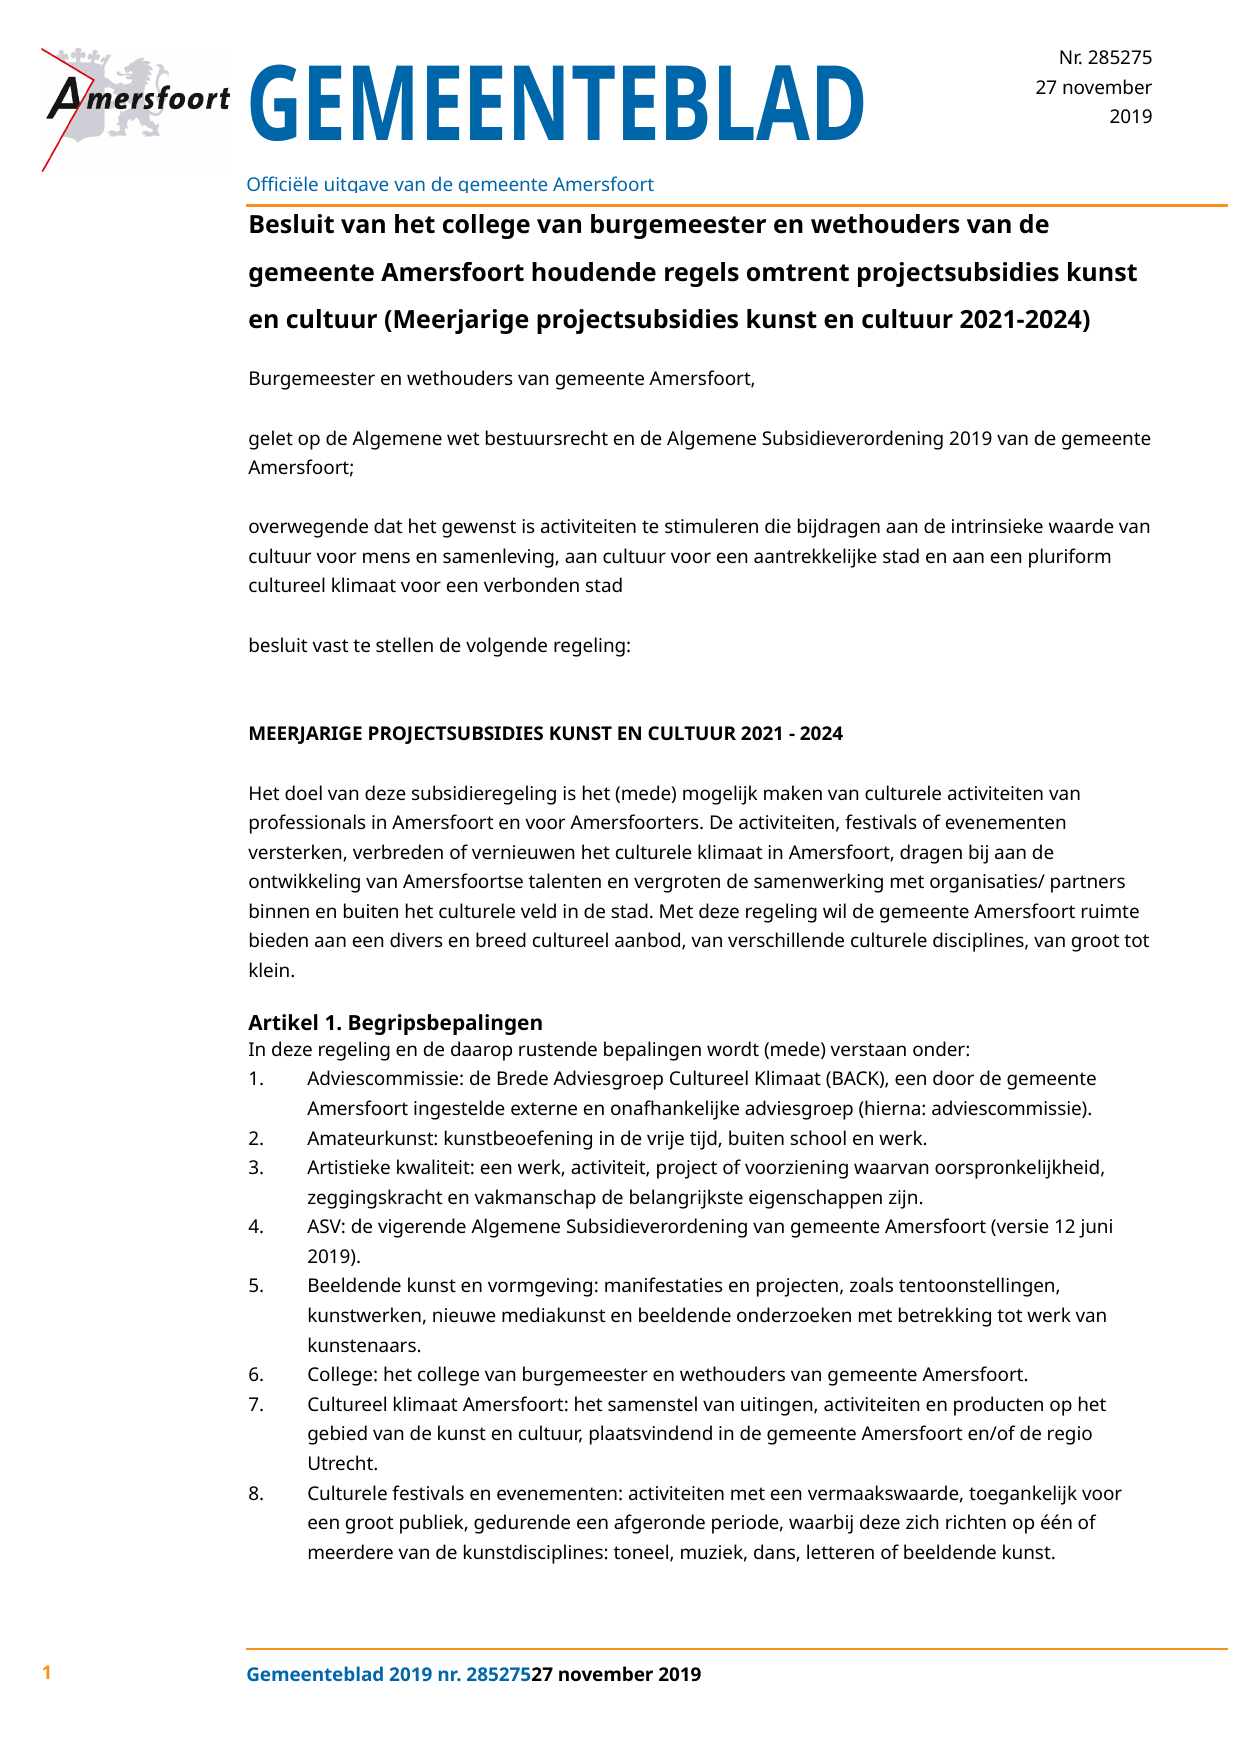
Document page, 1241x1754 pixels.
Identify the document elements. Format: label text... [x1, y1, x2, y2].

text overwegende dat het gewenst is activiteiten te stimuleren die bijdragen aan de intrinsieke waarde van cultuur voor mens en samenleving, aan cultuur voor een aantrekkelijke stad en aan een pluriform cultureel klimaat voor een verbonden stad [248, 513, 1152, 598]
list Beeldende kunst en vormgeving: manifestaties en projecten, zoals tentoonstellingen, kunstwerken, nieuwe mediakunst en beeldende onderzoeken met betrekking tot werk van kunstenaars. [248, 1273, 1152, 1358]
list ASV: de vigerende Algemene Subsidieverordening van gemeente Amersfoort (versie 12 juni 2019). [248, 1213, 1152, 1269]
text Burgemeester en wethouders van gemeente Amersfoort, [248, 366, 1152, 391]
text MEERJARIGE PROJECTSUBSIDIES KUNST EN CULTUUR 2021 - 2024 [248, 721, 1152, 746]
text Besluit van het college van burgemeester en wethouders van de gemeente Amersfoort houdende regels omtrent projectsubsidies kunst en cultuur (Meerjarige projectsubsidies kunst en cultuur 2021-2024) [248, 207, 1152, 336]
list Amateurkunst: kunstbeoefening in de vrije tijd, buiten school en werk. [248, 1125, 1152, 1151]
text besluit vast te stellen de volgende regeling: [248, 632, 1152, 657]
text In deze regeling en de daarop rustende bepalingen wordt (mede) verstaan onder: [248, 1036, 1152, 1062]
list Culturele festivals en evenementen: activiteiten met een vermaakswaarde, toegankelijk voor een groot publiek, gedurende een afgeronde periode, waarbij deze zich richten op één of meerdere van de kunstdisciplines: toneel, muziek, dans, letteren of beeldende kunst. [248, 1480, 1152, 1565]
list Cultureel klimaat Amersfoort: het samenstel van uitingen, activiteiten en producten op het gebied van de kunst en cultuur, plaatsvindend in de gemeente Amersfoort en/of de regio Utrecht. [248, 1391, 1152, 1476]
list Adviescommissie: de Brede Adviesgroep Cultureel Klimaat (BACK), een door de gemeente Amersfoort ingestelde externe en onafhankelijke adviesgroep (hierna: adviescommissie). [248, 1066, 1152, 1121]
list Artistieke kwaliteit: een werk, activiteit, project of voorziening waarvan oorspronkelijkheid, zeggingskracht en vakmanschap de belangrijkste eigenschappen zijn. [248, 1154, 1152, 1210]
text gelet op de Algemene wet bestuursrecht en de Algemene Subsidieverordening 2019 van de gemeente Amersfoort; [248, 425, 1152, 480]
list College: het college van burgemeester en wethouders van gemeente Amersfoort. [248, 1361, 1152, 1387]
text Het doel van deze subsidieregeling is het (mede) mogelijk maken van culturele activiteiten van professionals in Amersfoort en voor Amersfoorters. De activiteiten, festivals of evenementen versterken, verbreden of vernieuwen het culturele klimaat in Amersfoort, dragen bij aan de ontwikkeling van Amersfoortse talenten en vergroten de samenwerking met organisaties/ partners binnen en buiten het culturele veld in de stad. Met deze regeling wil de gemeente Amersfoort ruimte bieden aan een divers en breed cultureel aanbod, van verschillende culturele disciplines, van groot tot klein. [248, 780, 1152, 983]
picture [41, 47, 231, 172]
text Artikel 1. Begripsbepalingen [248, 1008, 1152, 1036]
